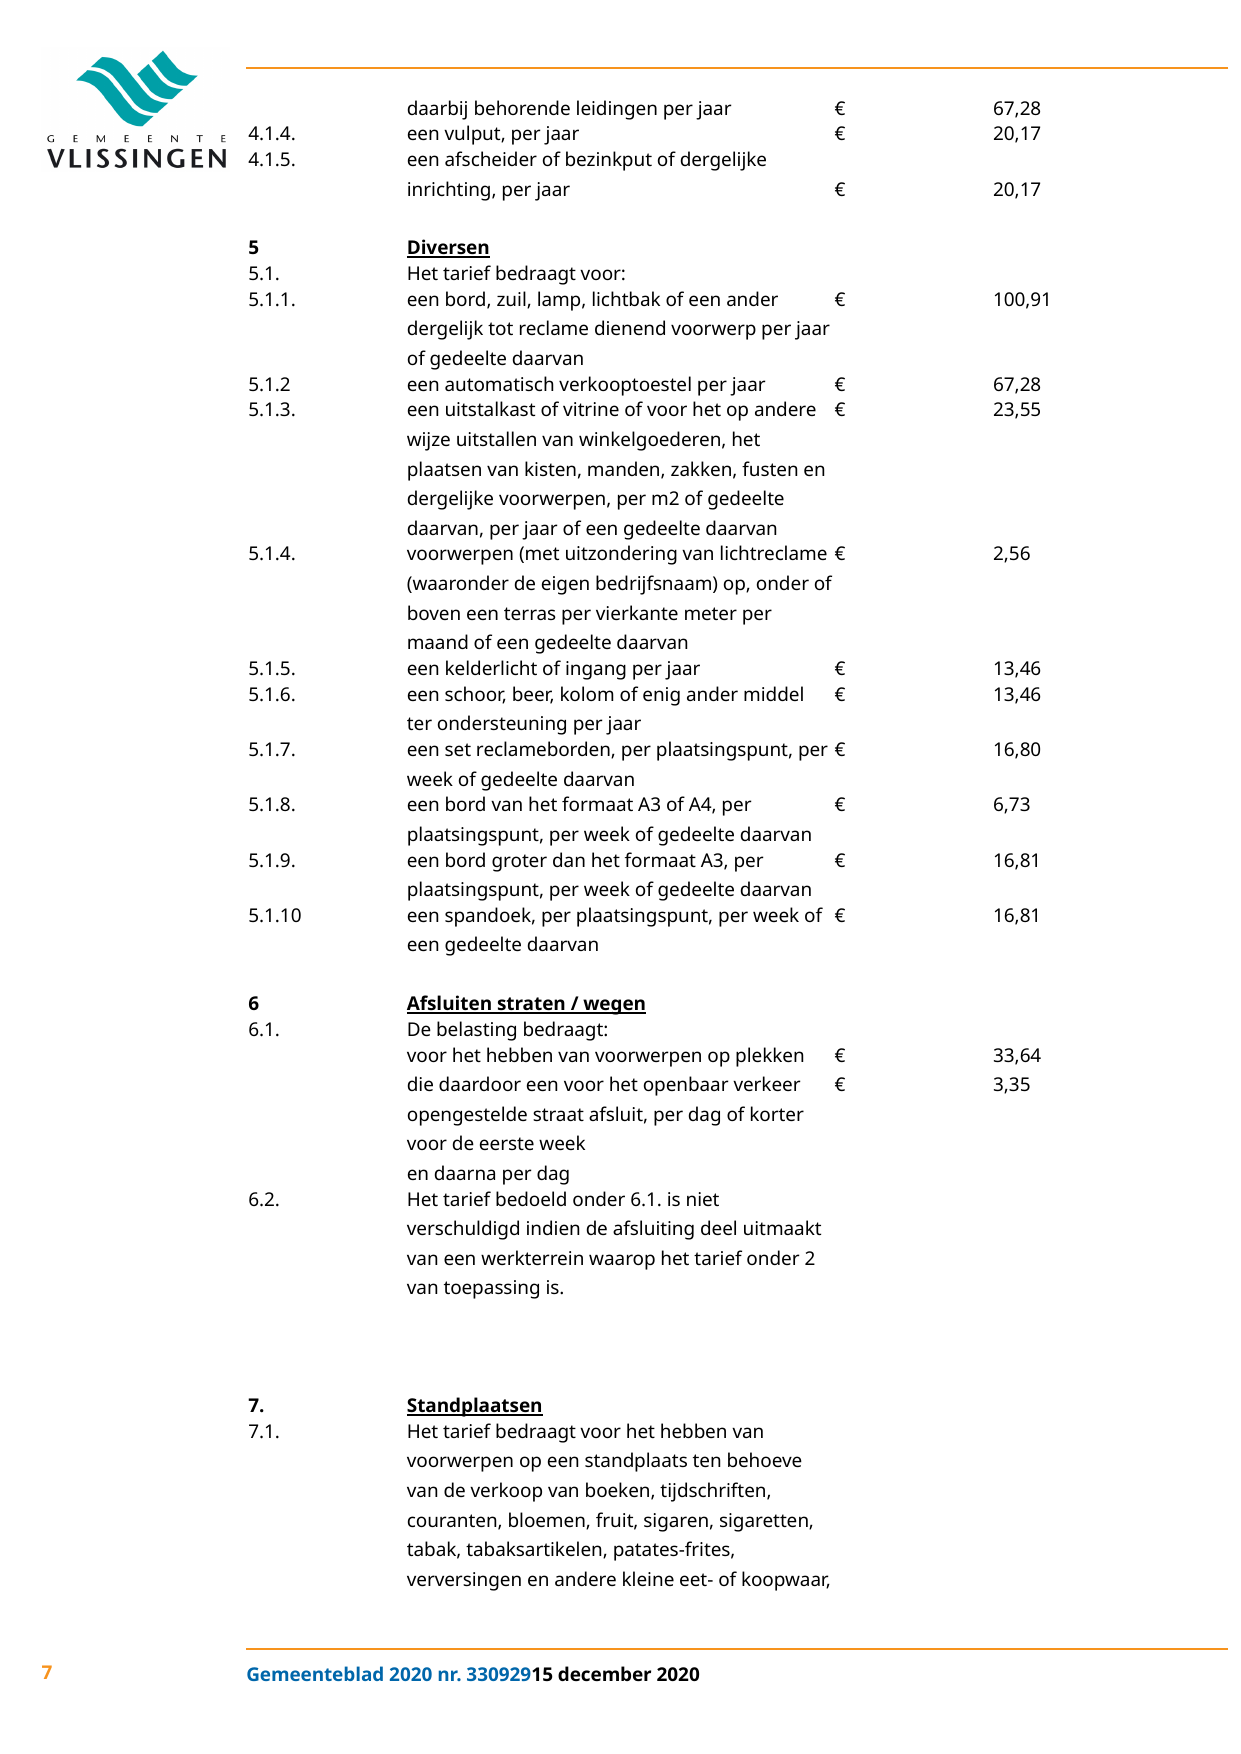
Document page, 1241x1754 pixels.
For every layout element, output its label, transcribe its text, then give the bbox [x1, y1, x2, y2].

table_header [834, 235, 993, 260]
table_cell een bord, zuil, lamp, lichtbak of een ander dergelijk tot reclame dienend voorwerp per jaar of gedeelte daarvan [407, 286, 834, 371]
table_header [993, 1393, 1152, 1418]
table_cell 4.1.4. [248, 121, 407, 146]
table_cell De belasting bedraagt: [407, 1016, 834, 1042]
table_cell € [834, 121, 993, 146]
table_cell voor het hebben van voorwerpen op plekken die daardoor een voor het openbaar verkeer opengestelde straat afsluit, per dag of korter voor de eerste week en daarna per dag [407, 1042, 834, 1186]
table_cell [993, 1016, 1152, 1042]
table_cell een vulput, per jaar [407, 121, 834, 146]
table_cell € [834, 791, 993, 847]
table_cell 23,55 [993, 397, 1152, 541]
table_header 7. [248, 1393, 407, 1418]
table_cell een automatisch verkooptoestel per jaar [407, 371, 834, 397]
table_cell € [834, 902, 993, 957]
table_cell [834, 1418, 993, 1592]
table_cell een bord groter dan het formaat A3, per plaatsingspunt, per week of gedeelte daarvan [407, 847, 834, 902]
table_cell Het tarief bedraagt voor: [407, 260, 834, 286]
table_cell € € [834, 1042, 993, 1186]
table_cell Het tarief bedraagt voor het hebben van voorwerpen op een standplaats ten behoeve van de verkoop van boeken, tijdschriften, couranten, bloemen, fruit, sigaren, sigaretten, tabak, tabaksartikelen, patates-frites, verversingen en andere kleine eet- of koopwaar, [407, 1418, 834, 1592]
table_cell 5.1.4. [248, 541, 407, 655]
table_header [834, 990, 993, 1016]
table_cell 6.1. [248, 1016, 407, 1042]
table_cell een spandoek, per plaatsingspunt, per week of een gedeelte daarvan [407, 902, 834, 957]
table_cell 33,64 3,35 [993, 1042, 1152, 1186]
table_cell € [834, 541, 993, 655]
table_cell 100,91 [993, 286, 1152, 371]
table_cell 5.1.7. [248, 736, 407, 791]
table_cell € [834, 397, 993, 541]
table_cell een set reclameborden, per plaatsingspunt, per week of gedeelte daarvan [407, 736, 834, 791]
table_header Diversen [407, 235, 834, 260]
table_cell 20,17 [993, 121, 1152, 146]
table_cell een uitstalkast of vitrine of voor het op andere wijze uitstallen van winkelgoederen, het plaatsen van kisten, manden, zakken, fusten en dergelijke voorwerpen, per m2 of gedeelte daarvan, per jaar of een gedeelte daarvan [407, 397, 834, 541]
table_header [834, 1393, 993, 1418]
table_cell € [834, 146, 993, 202]
table_cell 13,46 [993, 655, 1152, 681]
table_cell 16,81 [993, 902, 1152, 957]
table_cell een afscheider of bezinkput of dergelijke inrichting, per jaar [407, 146, 834, 202]
table_cell 5.1.5. [248, 655, 407, 681]
table_cell 2,56 [993, 541, 1152, 655]
table_header Afsluiten straten / wegen [407, 990, 834, 1016]
table_cell 5.1.6. [248, 681, 407, 736]
table_cell 5.1.2 [248, 371, 407, 397]
table_cell € [834, 736, 993, 791]
table_header 6 [248, 990, 407, 1016]
table_cell Het tarief bedoeld onder 6.1. is niet verschuldigd indien de afsluiting deel uitmaakt van een werkterrein waarop het tarief onder 2 van toepassing is. [407, 1186, 834, 1300]
table_header [993, 235, 1152, 260]
table_cell daarbij behorende leidingen per jaar [407, 95, 834, 121]
table_cell € [834, 847, 993, 902]
table_cell [248, 95, 407, 121]
table_cell voorwerpen (met uitzondering van lichtreclame (waaronder de eigen bedrijfsnaam) op, onder of boven een terras per vierkante meter per maand of een gedeelte daarvan [407, 541, 834, 655]
table_cell [993, 260, 1152, 286]
table_cell 5.1.10 [248, 902, 407, 957]
table_cell 16,80 [993, 736, 1152, 791]
table_cell € [834, 681, 993, 736]
table_cell 4.1.5. [248, 146, 407, 202]
table_cell € [834, 286, 993, 371]
table_header 5 [248, 235, 407, 260]
table_cell 13,46 [993, 681, 1152, 736]
table_cell 5.1.1. [248, 286, 407, 371]
table_cell 7.1. [248, 1418, 407, 1592]
table_cell 5.1.3. [248, 397, 407, 541]
table_cell een kelderlicht of ingang per jaar [407, 655, 834, 681]
table_cell [993, 1186, 1152, 1300]
table_cell [993, 1418, 1152, 1592]
table_cell 67,28 [993, 371, 1152, 397]
table_cell 5.1.9. [248, 847, 407, 902]
table_cell 16,81 [993, 847, 1152, 902]
table_cell [834, 260, 993, 286]
table_cell 20,17 [993, 146, 1152, 202]
table_cell een schoor, beer, kolom of enig ander middel ter ondersteuning per jaar [407, 681, 834, 736]
table_cell 67,28 [993, 95, 1152, 121]
table_cell 6.2. [248, 1186, 407, 1300]
table_cell een bord van het formaat A3 of A4, per plaatsingspunt, per week of gedeelte daarvan [407, 791, 834, 847]
table_cell 6,73 [993, 791, 1152, 847]
picture [41, 47, 231, 172]
table_cell € [834, 371, 993, 397]
table_cell [834, 1186, 993, 1300]
table_cell [248, 1042, 407, 1186]
table_header Standplaatsen [407, 1393, 834, 1418]
table_header [993, 990, 1152, 1016]
table_cell [834, 1016, 993, 1042]
table_cell € [834, 655, 993, 681]
table_cell € [834, 95, 993, 121]
table_cell 5.1.8. [248, 791, 407, 847]
table_cell 5.1. [248, 260, 407, 286]
